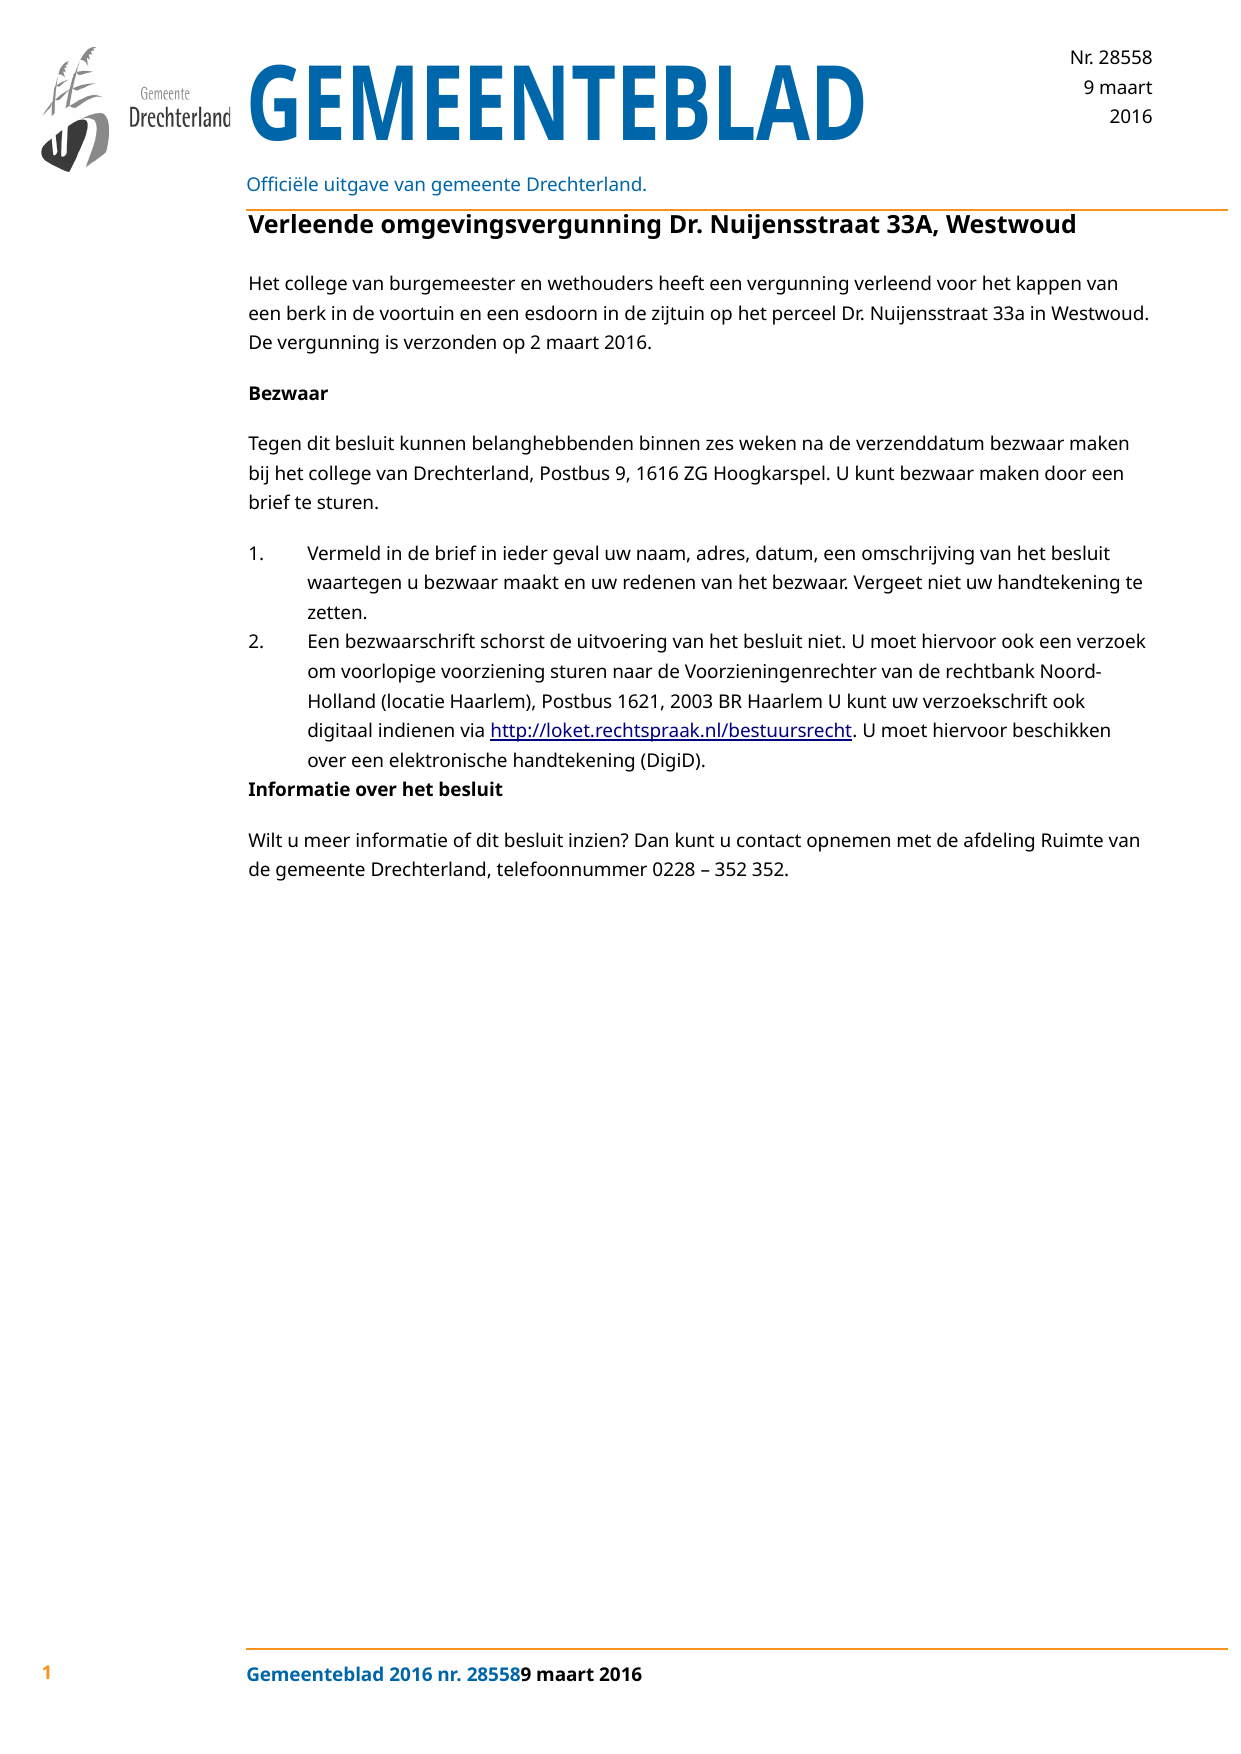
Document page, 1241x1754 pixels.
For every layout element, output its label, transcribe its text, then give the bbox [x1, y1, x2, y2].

text Bezwaar [248, 380, 1152, 406]
text Het college van burgemeester en wethouders heeft een vergunning verleend voor het kappen van een berk in de voortuin en een esdoorn in de zijtuin op het perceel Dr. Nuijensstraat 33a in Westwoud. De vergunning is verzonden op 2 maart 2016. [248, 270, 1152, 355]
text Informatie over het besluit [248, 777, 1152, 802]
picture [41, 47, 231, 172]
text Tegen dit besluit kunnen belanghebbenden binnen zes weken na de verzenddatum bezwaar maken bij het college van Drechterland, Postbus 9, 1616 ZG Hoogkarspel. U kunt bezwaar maken door een brief te sturen. [248, 430, 1152, 515]
text Verleende omgevingsvergunning Dr. Nuijensstraat 33A, Westwoud [248, 211, 1152, 241]
list Een bezwaarschrift schorst de uitvoering van het besluit niet. U moet hiervoor ook een verzoek om voorlopige voorziening sturen naar de Voorzieningenrechter van de rechtbank Noord-Holland (locatie Haarlem), Postbus 1621, 2003 BR Haarlem U kunt uw verzoekschrift ook digitaal indienen via http://loket.rechtspraak.nl/bestuursrecht. U moet hiervoor beschikken over een elektronische handtekening (DigiD). [248, 629, 1152, 773]
text Wilt u meer informatie of dit besluit inzien? Dan kunt u contact opnemen met de afdeling Ruimte van de gemeente Drechterland, telefoonnummer 0228 – 352 352. [248, 827, 1152, 882]
list Vermeld in de brief in ieder geval uw naam, adres, datum, een omschrijving van het besluit waartegen u bezwaar maakt en uw redenen van het bezwaar. Vergeet niet uw handtekening te zetten. [248, 540, 1152, 625]
